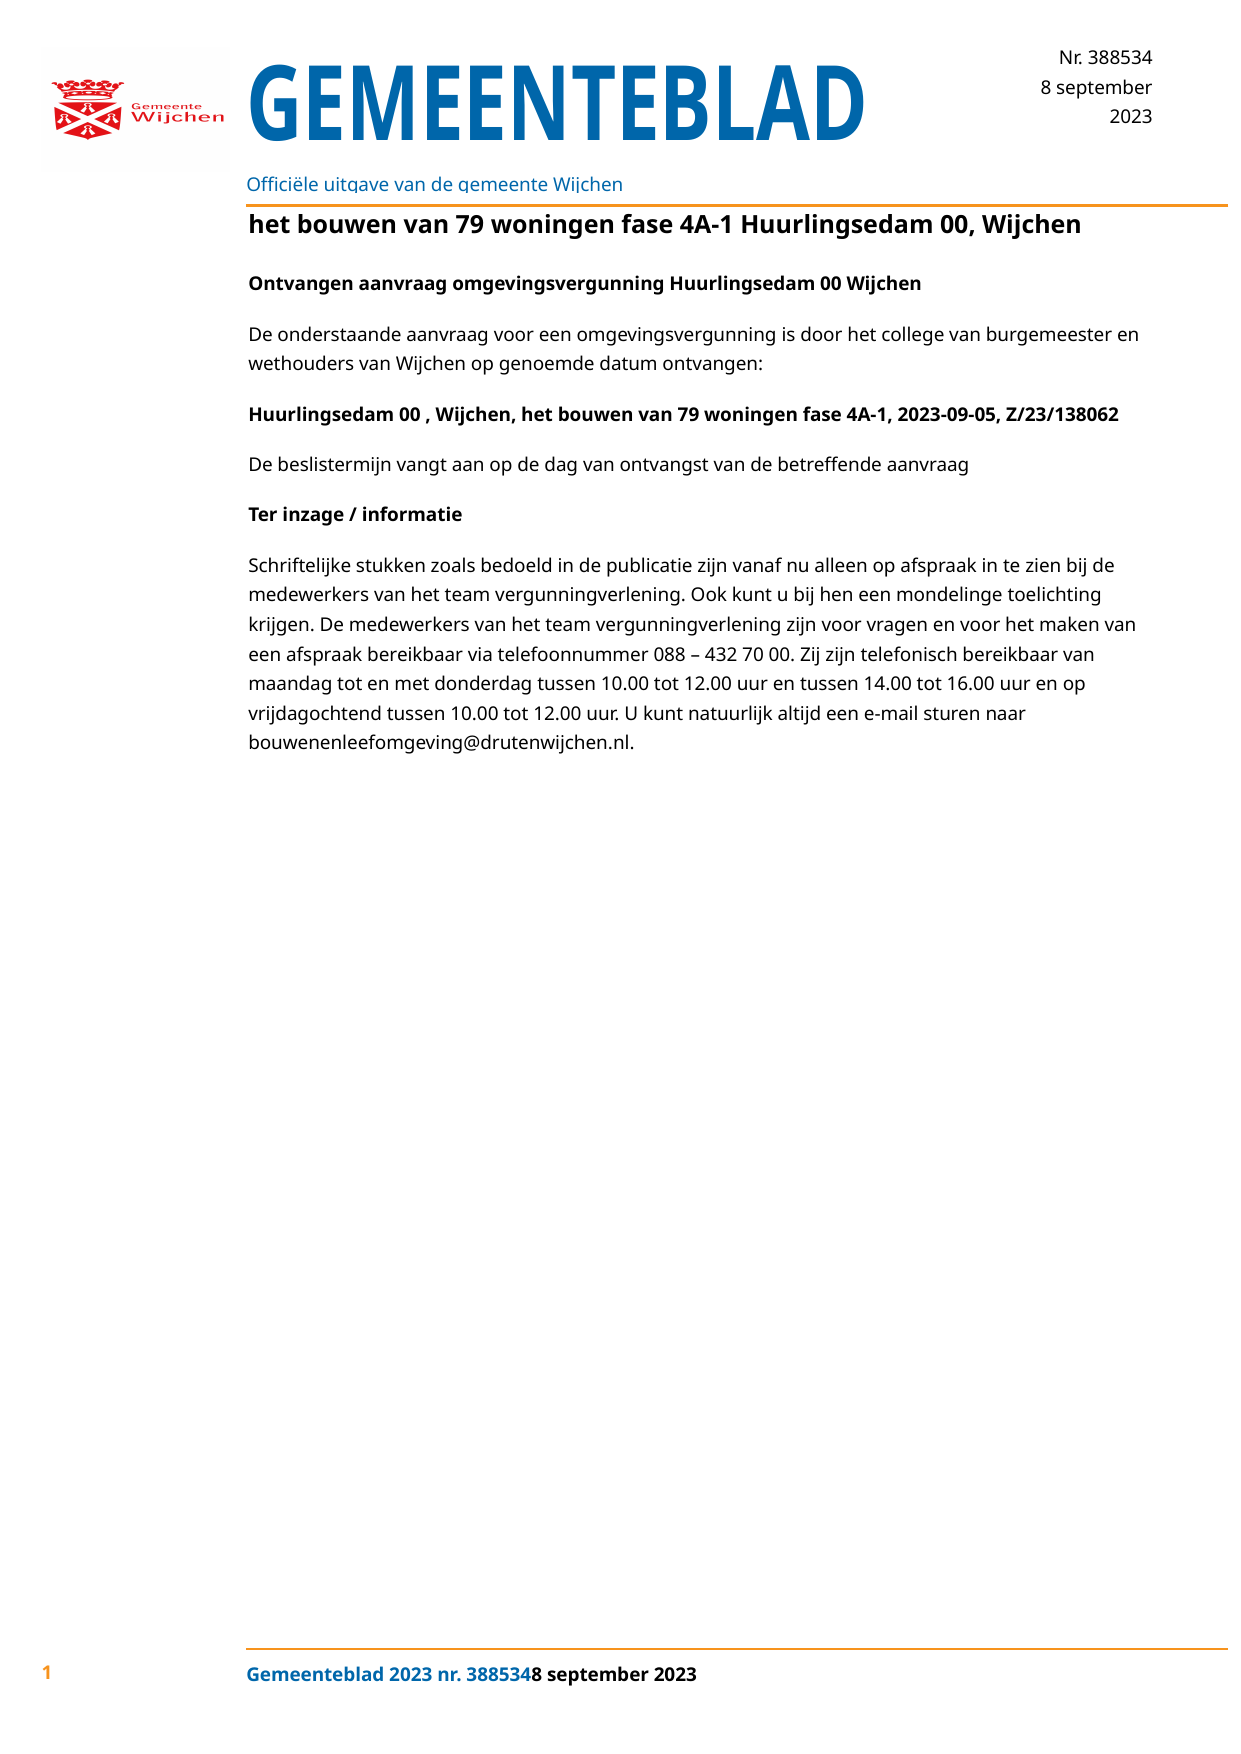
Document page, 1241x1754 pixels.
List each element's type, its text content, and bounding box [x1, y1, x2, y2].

text Ontvangen aanvraag omgevingsvergunning Huurlingsedam 00 Wijchen [248, 270, 1152, 296]
text Schriftelijke stukken zoals bedoeld in de publicatie zijn vanaf nu alleen op afspraak in te zien bij de medewerkers van het team vergunningverlening. Ook kunt u bij hen een mondelinge toelichting krijgen. De medewerkers van het team vergunningverlening zijn voor vragen en voor het maken van een afspraak bereikbaar via telefoonnummer 088 – 432 70 00. Zij zijn telefonisch bereikbaar van maandag tot en met donderdag tussen 10.00 tot 12.00 uur en tussen 14.00 tot 16.00 uur en op vrijdagochtend tussen 10.00 tot 12.00 uur. U kunt natuurlijk altijd een e-mail sturen naar bouwenenleefomgeving@drutenwijchen.nl. [248, 552, 1152, 755]
text De onderstaande aanvraag voor een omgevingsvergunning is door het college van burgemeester en wethouders van Wijchen op genoemde datum ontvangen: [248, 321, 1152, 376]
text Huurlingsedam 00 , Wijchen, het bouwen van 79 woningen fase 4A-1, 2023-09-05, Z/23/138062 [248, 401, 1152, 426]
text Ter inzage / informatie [248, 502, 1152, 527]
text het bouwen van 79 woningen fase 4A-1 Huurlingsedam 00, Wijchen [248, 207, 1152, 241]
text De beslistermijn vangt aan op de dag van ontvangst van de betreffende aanvraag [248, 451, 1152, 477]
picture [41, 47, 231, 172]
